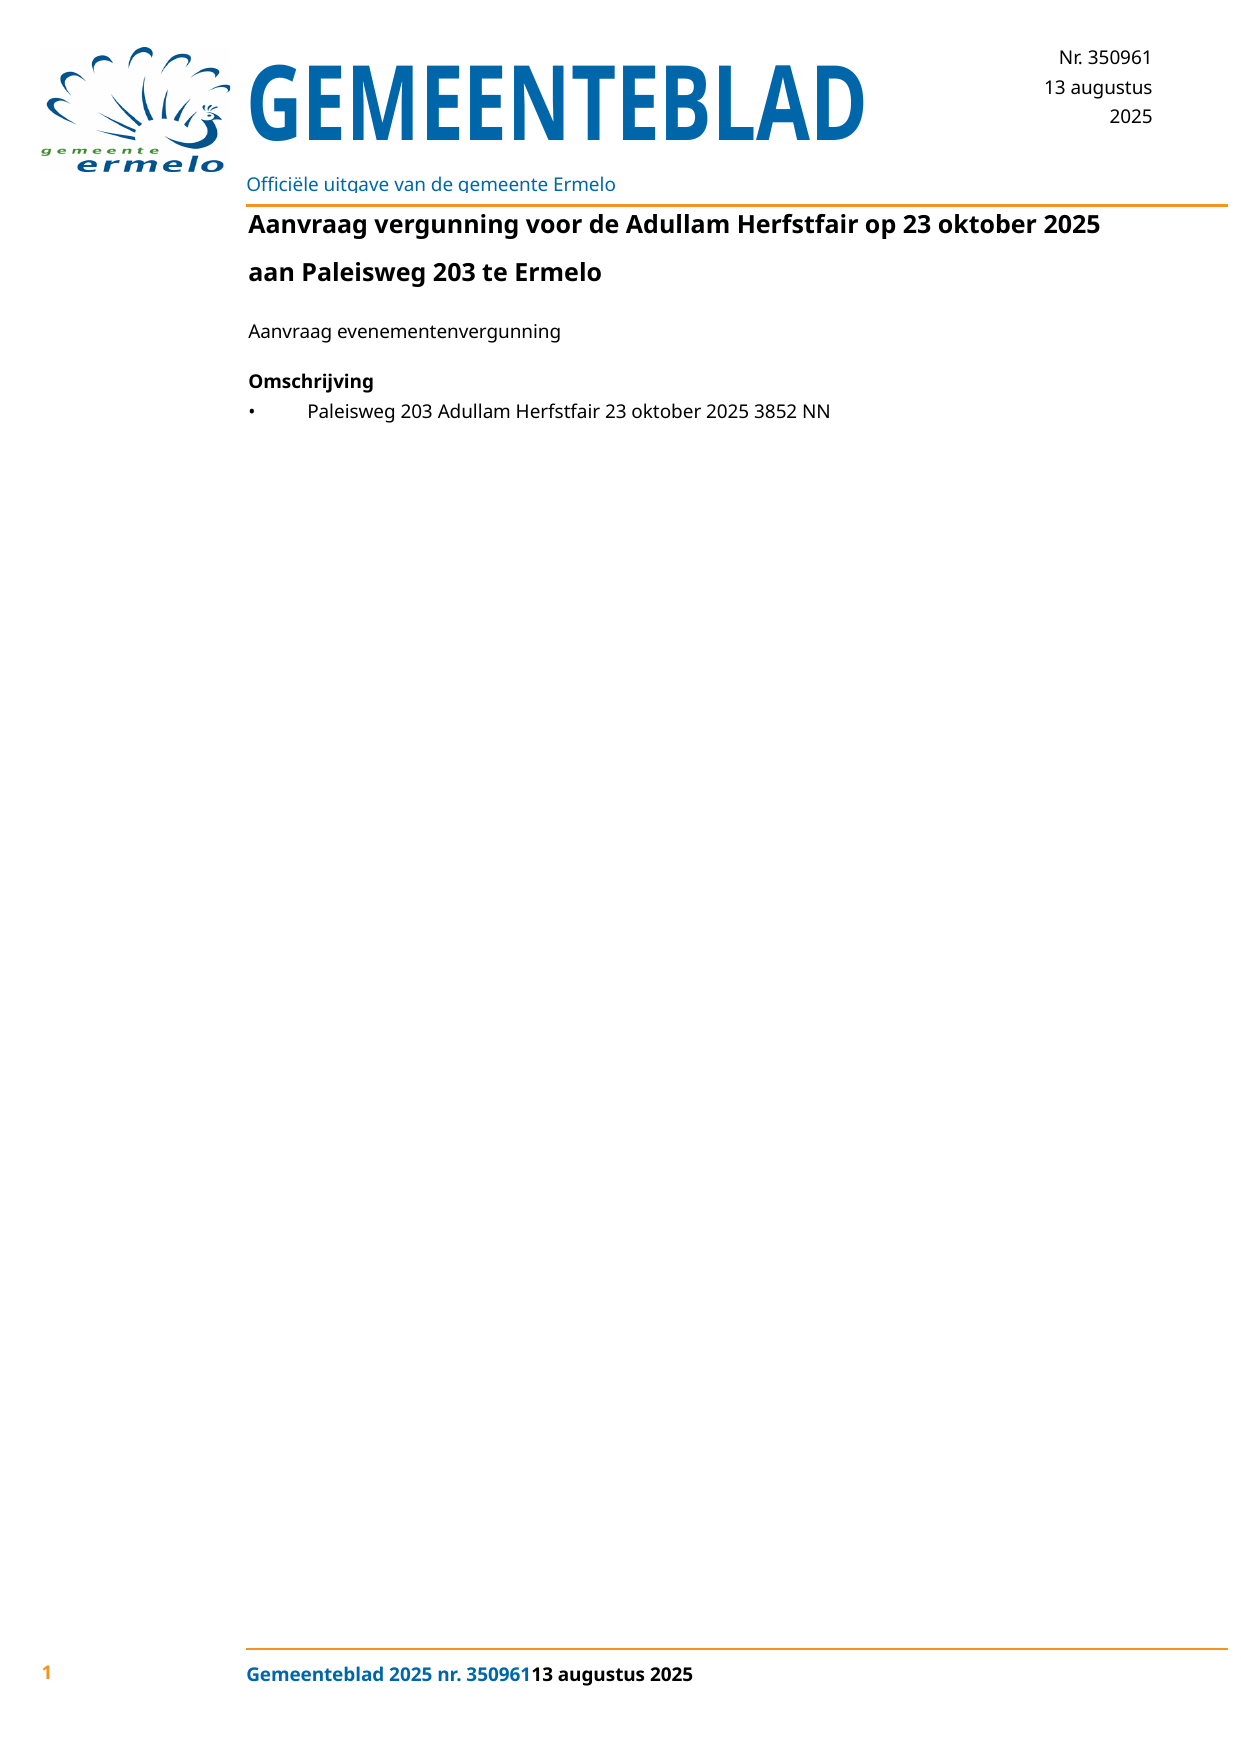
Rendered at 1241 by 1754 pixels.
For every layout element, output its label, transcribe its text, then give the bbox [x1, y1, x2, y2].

picture [41, 47, 231, 172]
text Omschrijving [248, 368, 1152, 394]
list Paleisweg 203 Adullam Herfstfair 23 oktober 2025 3852 NN [248, 398, 1152, 424]
text Aanvraag evenementenvergunning [248, 318, 1152, 344]
text Aanvraag vergunning voor de Adullam Herfstfair op 23 oktober 2025 aan Paleisweg 203 te Ermelo [248, 207, 1152, 288]
